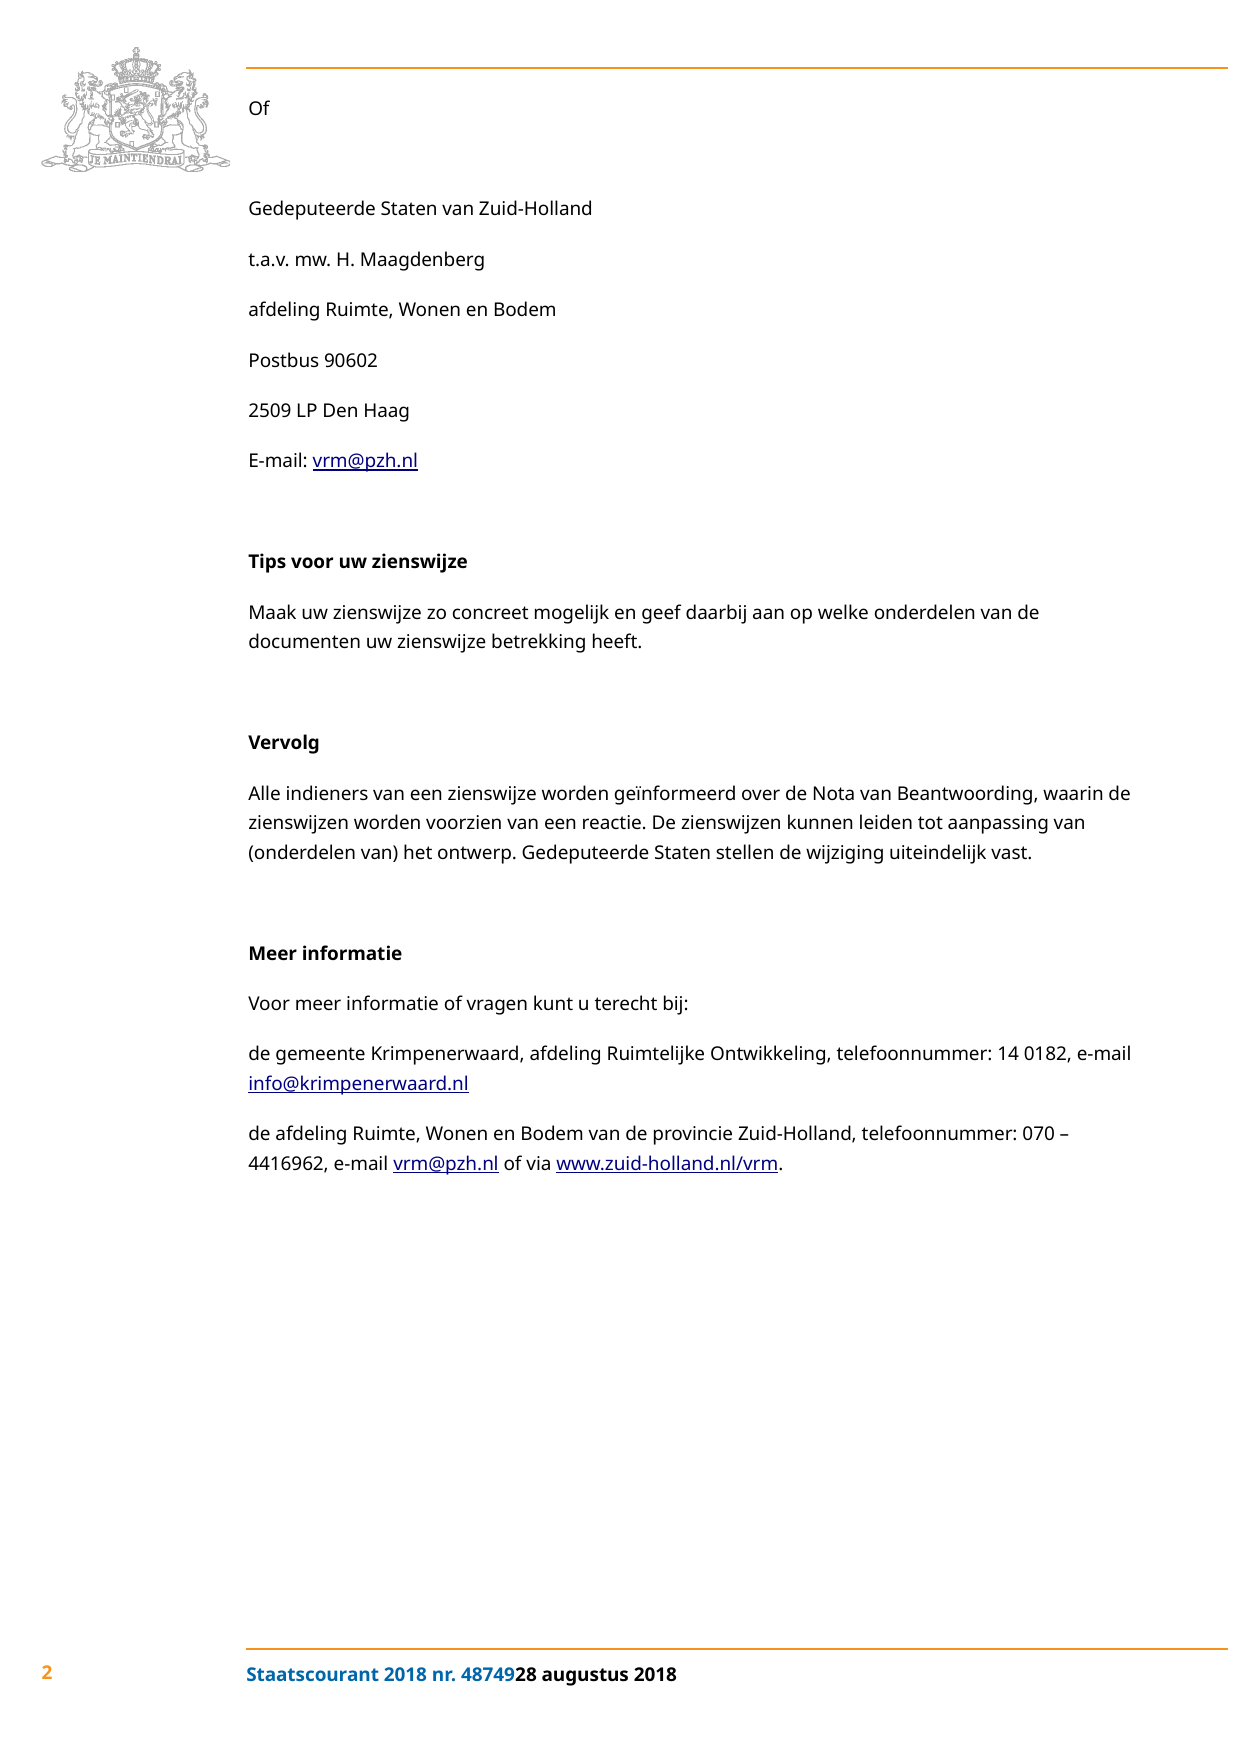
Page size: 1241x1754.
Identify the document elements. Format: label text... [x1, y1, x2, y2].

text Maak uw zienswijze zo concreet mogelijk en geef daarbij aan op welke onderdelen van de documenten uw zienswijze betrekking heeft. [248, 599, 1152, 654]
text Vervolg [248, 729, 1152, 755]
picture [41, 47, 231, 172]
text 2509 LP Den Haag [248, 397, 1152, 423]
text E-mail: vrm@pzh.nl [248, 448, 1152, 473]
text Gedeputeerde Staten van Zuid-Holland [248, 196, 1152, 221]
text Meer informatie [248, 940, 1152, 966]
text de afdeling Ruimte, Wonen en Bodem van de provincie Zuid-Holland, telefoonnummer: 070 – 4416962, e-mail vrm@pzh.nl of via www.zuid-holland.nl/vrm. [248, 1121, 1152, 1176]
text Postbus 90602 [248, 347, 1152, 373]
text t.a.v. mw. H. Maagdenberg [248, 246, 1152, 272]
text Of [248, 95, 1152, 121]
text Tips voor uw zienswijze [248, 548, 1152, 574]
text Voor meer informatie of vragen kunt u terecht bij: [248, 990, 1152, 1016]
text afdeling Ruimte, Wonen en Bodem [248, 296, 1152, 322]
text Alle indieners van een zienswijze worden geïnformeerd over de Nota van Beantwoording, waarin de zienswijzen worden voorzien van een reactie. De zienswijzen kunnen leiden tot aanpassing van (onderdelen van) het ontwerp. Gedeputeerde Staten stellen de wijziging uiteindelijk vast. [248, 780, 1152, 865]
text de gemeente Krimpenerwaard, afdeling Ruimtelijke Ontwikkeling, telefoonnummer: 14 0182, e-mail info@krimpenerwaard.nl [248, 1041, 1152, 1096]
